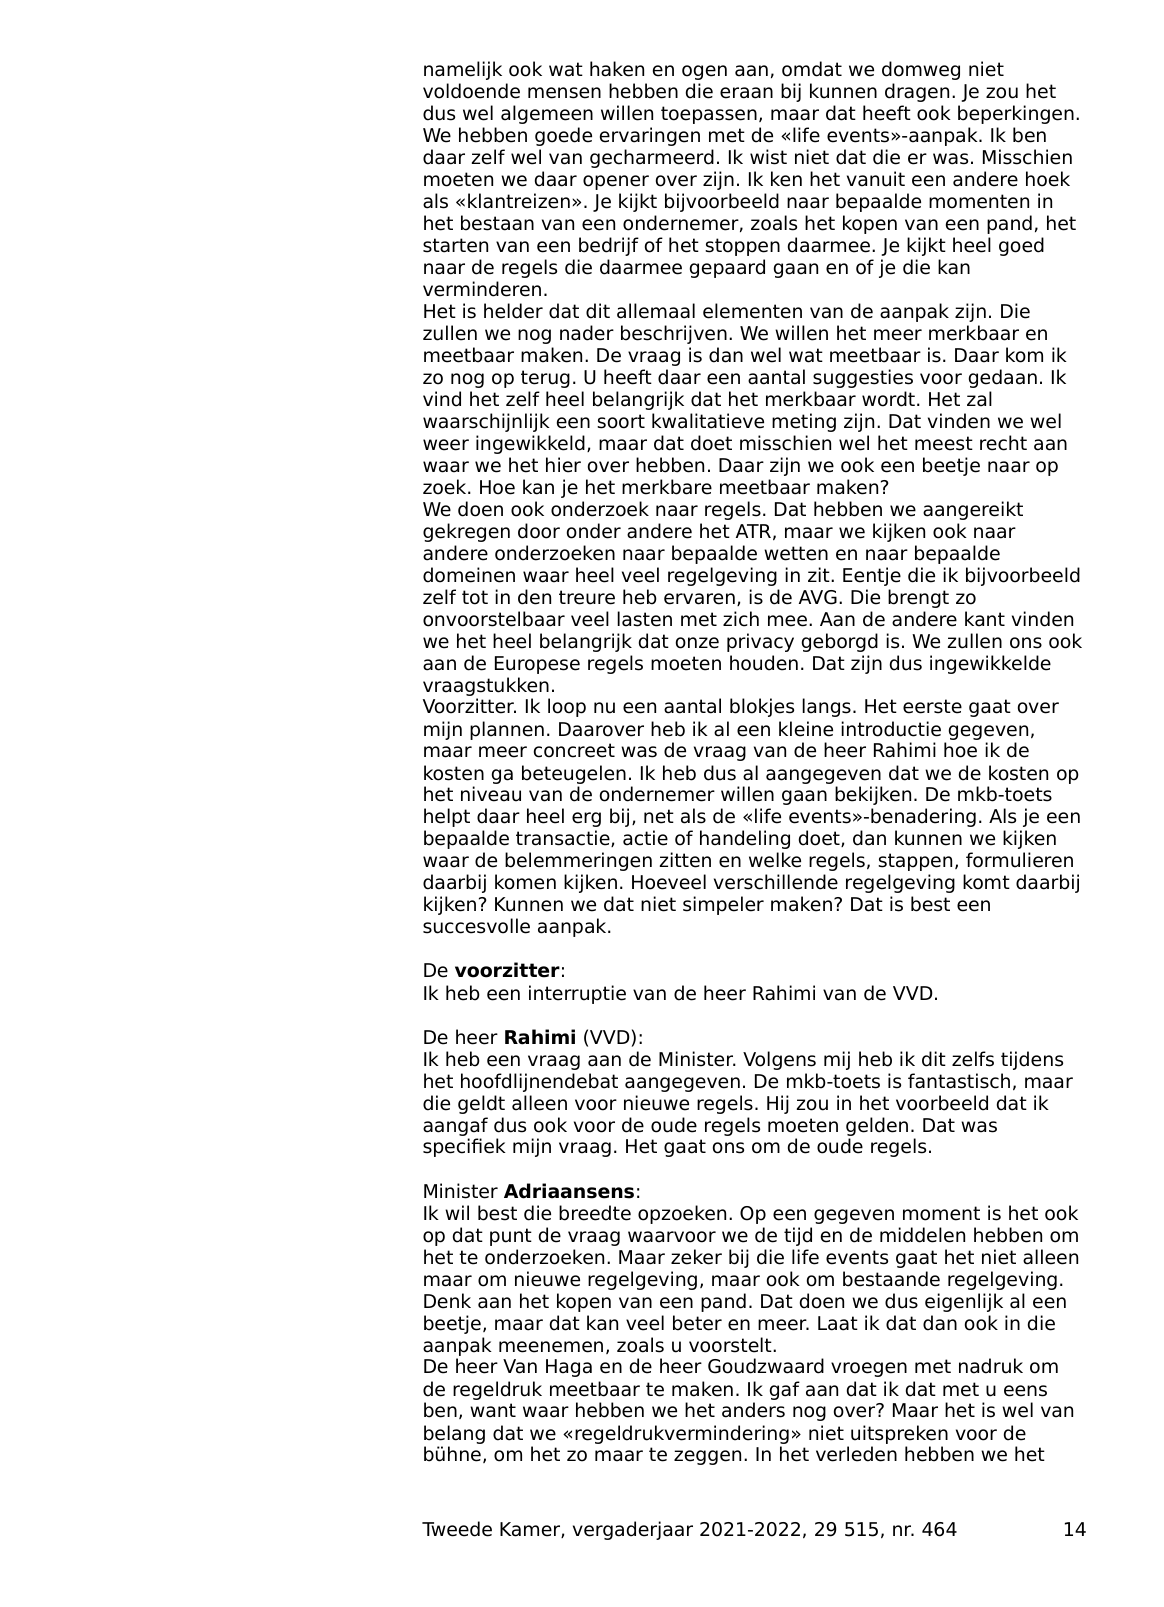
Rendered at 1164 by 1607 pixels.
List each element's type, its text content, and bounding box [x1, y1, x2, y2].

text namelijk ook wat haken en ogen aan, omdat we domweg niet voldoende mensen hebben die eraan bij kunnen dragen. Je zou het dus wel algemeen willen toepassen, maar dat heeft ook beperkingen. We hebben goede ervaringen met de «life events»-aanpak. Ik ben daar zelf wel van gecharmeerd. Ik wist niet dat die er was. Misschien moeten we daar opener over zijn. Ik ken het vanuit een andere hoek als «klantreizen». Je kijkt bijvoorbeeld naar bepaalde momenten in het bestaan van een ondernemer, zoals het kopen van een pand, het starten van een bedrijf of het stoppen daarmee. Je kijkt heel goed naar de regels die daarmee gepaard gaan en of je die kan verminderen. [422, 59, 1087, 301]
text Minister Adriaansens: [422, 1181, 1087, 1203]
text De voorzitter: [422, 960, 1087, 982]
text We doen ook onderzoek naar regels. Dat hebben we aangereikt gekregen door onder andere het ATR, maar we kijken ook naar andere onderzoeken naar bepaalde wetten en naar bepaalde domeinen waar heel veel regelgeving in zit. Eentje die ik bijvoorbeeld zelf tot in den treure heb ervaren, is de AVG. Die brengt zo onvoorstelbaar veel lasten met zich mee. Aan de andere kant vinden we het heel belangrijk dat onze privacy geborgd is. We zullen ons ook aan de Europese regels moeten houden. Dat zijn dus ingewikkelde vraagstukken. [422, 499, 1087, 696]
text Ik heb een vraag aan de Minister. Volgens mij heb ik dit zelfs tijdens het hoofdlijnendebat aangegeven. De mkb-toets is fantastisch, maar die geldt alleen voor nieuwe regels. Hij zou in het voorbeeld dat ik aangaf dus ook voor de oude regels moeten gelden. Dat was specifiek mijn vraag. Het gaat ons om de oude regels. [422, 1048, 1087, 1158]
text De heer Rahimi (VVD): [422, 1027, 1087, 1048]
text Voorzitter. Ik loop nu een aantal blokjes langs. Het eerste gaat over mijn plannen. Daarover heb ik al een kleine introductie gegeven, maar meer concreet was de vraag van de heer Rahimi hoe ik de kosten ga beteugelen. Ik heb dus al aangegeven dat we de kosten op het niveau van de ondernemer willen gaan bekijken. De mkb-toets helpt daar heel erg bij, net als de «life events»-benadering. Als je een bepaalde transactie, actie of handeling doet, dan kunnen we kijken waar de belemmeringen zitten en welke regels, stappen, formulieren daarbij komen kijken. Hoeveel verschillende regelgeving komt daarbij kijken? Kunnen we dat niet simpeler maken? Dat is best een succesvolle aanpak. [422, 696, 1087, 938]
text Het is helder dat dit allemaal elementen van de aanpak zijn. Die zullen we nog nader beschrijven. We willen het meer merkbaar en meetbaar maken. De vraag is dan wel wat meetbaar is. Daar kom ik zo nog op terug. U heeft daar een aantal suggesties voor gedaan. Ik vind het zelf heel belangrijk dat het merkbaar wordt. Het zal waarschijnlijk een soort kwalitatieve meting zijn. Dat vinden we wel weer ingewikkeld, maar dat doet misschien wel het meest recht aan waar we het hier over hebben. Daar zijn we ook een beetje naar op zoek. Hoe kan je het merkbare meetbaar maken? [422, 301, 1087, 499]
text Ik wil best die breedte opzoeken. Op een gegeven moment is het ook op dat punt de vraag waarvoor we de tijd en de middelen hebben om het te onderzoeken. Maar zeker bij die life events gaat het niet alleen maar om nieuwe regelgeving, maar ook om bestaande regelgeving. Denk aan het kopen van een pand. Dat doen we dus eigenlijk al een beetje, maar dat kan veel beter en meer. Laat ik dat dan ook in die aanpak meenemen, zoals u voorstelt. [422, 1203, 1087, 1356]
text De heer Van Haga en de heer Goudzwaard vroegen met nadruk om de regeldruk meetbaar te maken. Ik gaf aan dat ik dat met u eens ben, want waar hebben we het anders nog over? Maar het is wel van belang dat we «regeldrukvermindering» niet uitspreken voor de bühne, om het zo maar te zeggen. In het verleden hebben we het [422, 1356, 1087, 1466]
text Ik heb een interruptie van de heer Rahimi van de VVD. [422, 982, 1087, 1004]
